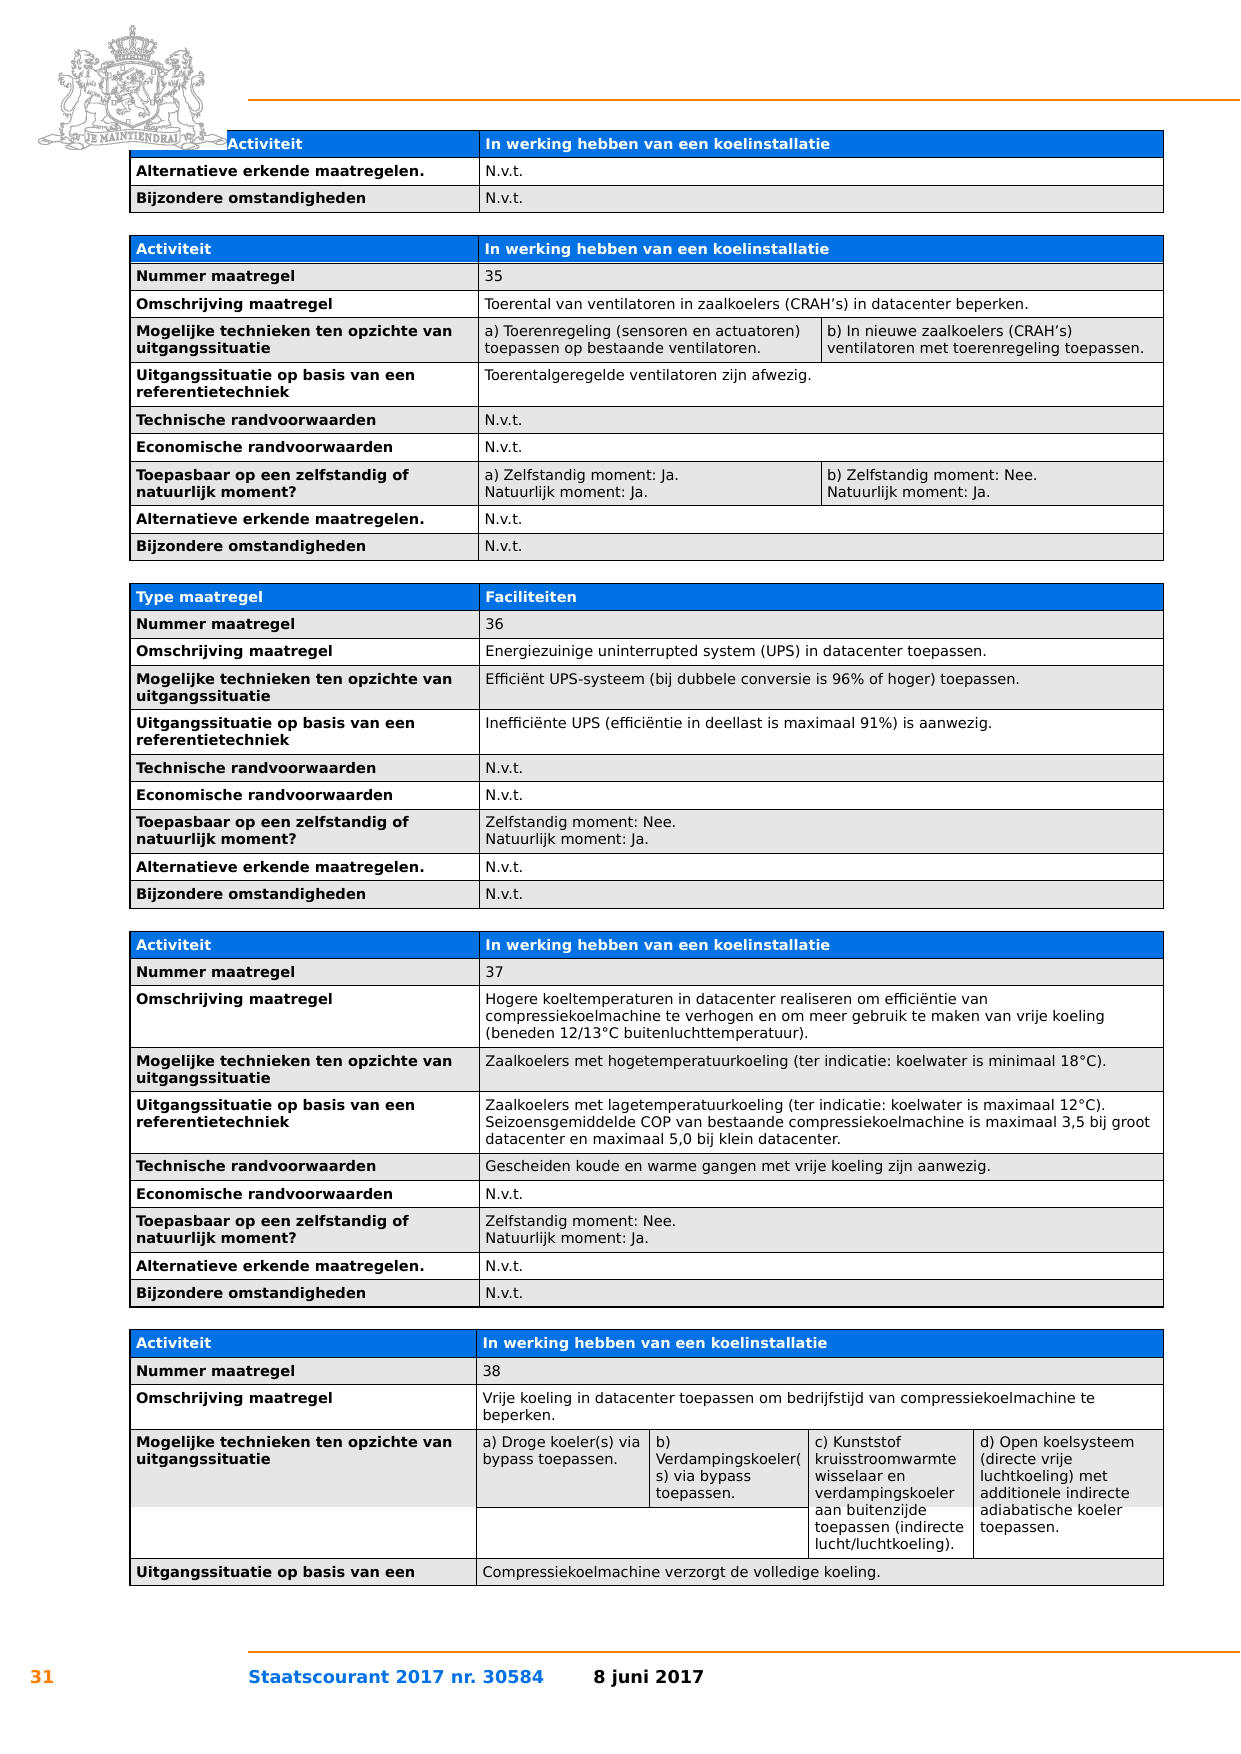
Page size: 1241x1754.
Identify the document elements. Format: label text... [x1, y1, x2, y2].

table_cell N.v.t. [480, 1280, 1163, 1306]
table_cell N.v.t. [480, 186, 1163, 212]
table_cell N.v.t. [480, 1181, 1163, 1207]
table_cell Uitgangssituatie op basis van een [131, 1559, 476, 1585]
table_cell Nummer maatregel [131, 1358, 476, 1384]
table_header Faciliteiten [480, 584, 1163, 610]
table_cell [477, 1508, 808, 1558]
table_cell Energiezuinige uninterrupted system (UPS) in datacenter toepassen. [480, 639, 1163, 665]
table_cell Zelfstandig moment: Nee. Natuurlijk moment: Ja. [480, 1208, 1163, 1252]
table_cell Zelfstandig moment: Nee. Natuurlijk moment: Ja. [480, 810, 1163, 853]
table_header Activiteit [131, 1330, 476, 1357]
table_header Activiteit [131, 932, 479, 958]
table_cell Omschrijving maatregel [131, 986, 479, 1047]
table_cell Toerentalgeregelde ventilatoren zijn afwezig. [479, 363, 1163, 406]
table_cell c) Kunststof kruisstroomwarmtewisselaar en verdampingskoeler aan buitenzijde toepassen (indirecte lucht/luchtkoeling). [809, 1430, 973, 1558]
table_cell a) Toerenregeling (sensoren en actuatoren) toepassen op bestaande ventilatoren. [479, 318, 821, 362]
table_cell Uitgangssituatie op basis van een referentietechniek [131, 363, 478, 406]
table_cell Toerental van ventilatoren in zaalkoelers (CRAH’s) in datacenter beperken. [479, 291, 1163, 317]
picture [38, 25, 227, 150]
table_cell a) Zelfstandig moment: Ja. Natuurlijk moment: Ja. [479, 462, 821, 505]
table_header In werking hebben van een koelinstallatie [480, 131, 1163, 157]
table_cell N.v.t. [479, 506, 1163, 532]
table_cell Alternatieve erkende maatregelen. [131, 506, 478, 532]
table_cell N.v.t. [480, 1253, 1163, 1279]
table_cell N.v.t. [479, 534, 1163, 560]
table_cell Nummer maatregel [131, 959, 479, 985]
table_cell Zaalkoelers met lagetemperatuurkoeling (ter indicatie: koelwater is maximaal 12°C). Seizoensgemiddelde COP van bestaande compressiekoelmachine is maximaal 3,5 bij groot datacenter en maximaal 5,0 bij klein datacenter. [480, 1092, 1163, 1152]
table_cell N.v.t. [480, 854, 1163, 880]
table_cell a) Droge koeler(s) via bypass toepassen. [477, 1430, 649, 1507]
table_cell Inefficiënte UPS (efficiëntie in deellast is maximaal 91%) is aanwezig. [480, 710, 1163, 754]
table_cell Economische randvoorwaarden [131, 434, 478, 461]
table_cell Efficiënt UPS-systeem (bij dubbele conversie is 96% of hoger) toepassen. [480, 666, 1163, 709]
table_cell Hogere koeltemperaturen in datacenter realiseren om efficiëntie van compressiekoelmachine te verhogen en om meer gebruik te maken van vrije koeling (beneden 12/13°C buitenluchttemperatuur). [480, 986, 1163, 1047]
table_cell Omschrijving maatregel [131, 1385, 476, 1428]
table_cell Compressiekoelmachine verzorgt de volledige koeling. [477, 1559, 1163, 1585]
table_cell Nummer maatregel [131, 611, 479, 638]
table_cell 38 [477, 1358, 1163, 1384]
table_cell Economische randvoorwaarden [131, 782, 479, 808]
table_cell Alternatieve erkende maatregelen. [131, 854, 479, 880]
table_cell Vrije koeling in datacenter toepassen om bedrijfstijd van compressiekoelmachine te beperken. [477, 1385, 1163, 1428]
table_cell Uitgangssituatie op basis van een referentietechniek [131, 1092, 479, 1152]
table_cell Uitgangssituatie op basis van een referentietechniek [131, 710, 479, 754]
table_cell Nummer maatregel [131, 264, 478, 290]
table_cell Bijzondere omstandigheden [131, 534, 478, 560]
table_cell Bijzondere omstandigheden [131, 186, 479, 212]
table_header Type maatregel [131, 584, 479, 610]
table_header In werking hebben van een koelinstallatie [479, 236, 1163, 262]
table_cell b) Verdampingskoeler(s) via bypass toepassen. [650, 1430, 808, 1507]
table_cell Toepasbaar op een zelfstandig of natuurlijk moment? [131, 462, 478, 505]
table_cell N.v.t. [479, 407, 1163, 433]
table_cell Alternatieve erkende maatregelen. [131, 1253, 479, 1279]
table_cell Technische randvoorwaarden [131, 407, 478, 433]
table_cell Mogelijke technieken ten opzichte van uitgangssituatie [131, 1048, 479, 1091]
table_cell Technische randvoorwaarden [131, 1154, 479, 1180]
table_header Activiteit [131, 236, 478, 262]
table_cell Mogelijke technieken ten opzichte van uitgangssituatie [131, 666, 479, 709]
table_cell Toepasbaar op een zelfstandig of natuurlijk moment? [131, 1208, 479, 1252]
table_cell N.v.t. [480, 755, 1163, 781]
table_cell N.v.t. [480, 881, 1163, 908]
table_cell 37 [480, 959, 1163, 985]
table_cell Toepasbaar op een zelfstandig of natuurlijk moment? [131, 810, 479, 853]
table_cell Mogelijke technieken ten opzichte van uitgangssituatie [131, 318, 478, 362]
table_header In werking hebben van een koelinstallatie [480, 932, 1163, 958]
table_cell Zaalkoelers met hogetemperatuurkoeling (ter indicatie: koelwater is minimaal 18°C). [480, 1048, 1163, 1091]
table_cell N.v.t. [480, 782, 1163, 808]
table_cell b) Zelfstandig moment: Nee. Natuurlijk moment: Ja. [822, 462, 1163, 505]
table_cell N.v.t. [480, 158, 1163, 185]
table_cell Technische randvoorwaarden [131, 755, 479, 781]
table_cell Economische randvoorwaarden [131, 1181, 479, 1207]
table_cell 35 [479, 264, 1163, 290]
table_cell N.v.t. [479, 434, 1163, 461]
table_cell Bijzondere omstandigheden [131, 881, 479, 908]
table_cell Gescheiden koude en warme gangen met vrije koeling zijn aanwezig. [480, 1154, 1163, 1180]
table_cell Omschrijving maatregel [131, 291, 478, 317]
table_cell b) In nieuwe zaalkoelers (CRAH’s) ventilatoren met toerenregeling toepassen. [822, 318, 1163, 362]
table_cell Bijzondere omstandigheden [131, 1280, 479, 1306]
table_cell 36 [480, 611, 1163, 638]
table_header In werking hebben van een koelinstallatie [477, 1330, 1163, 1357]
table_cell Mogelijke technieken ten opzichte van uitgangssituatie [131, 1430, 476, 1558]
table_cell Alternatieve erkende maatregelen. [131, 158, 479, 185]
table_cell Omschrijving maatregel [131, 639, 479, 665]
table_cell d) Open koelsysteem (directe vrije luchtkoeling) met additionele indirecte adiabatische koeler toepassen. [974, 1430, 1163, 1558]
table_header Activiteit [131, 131, 479, 157]
